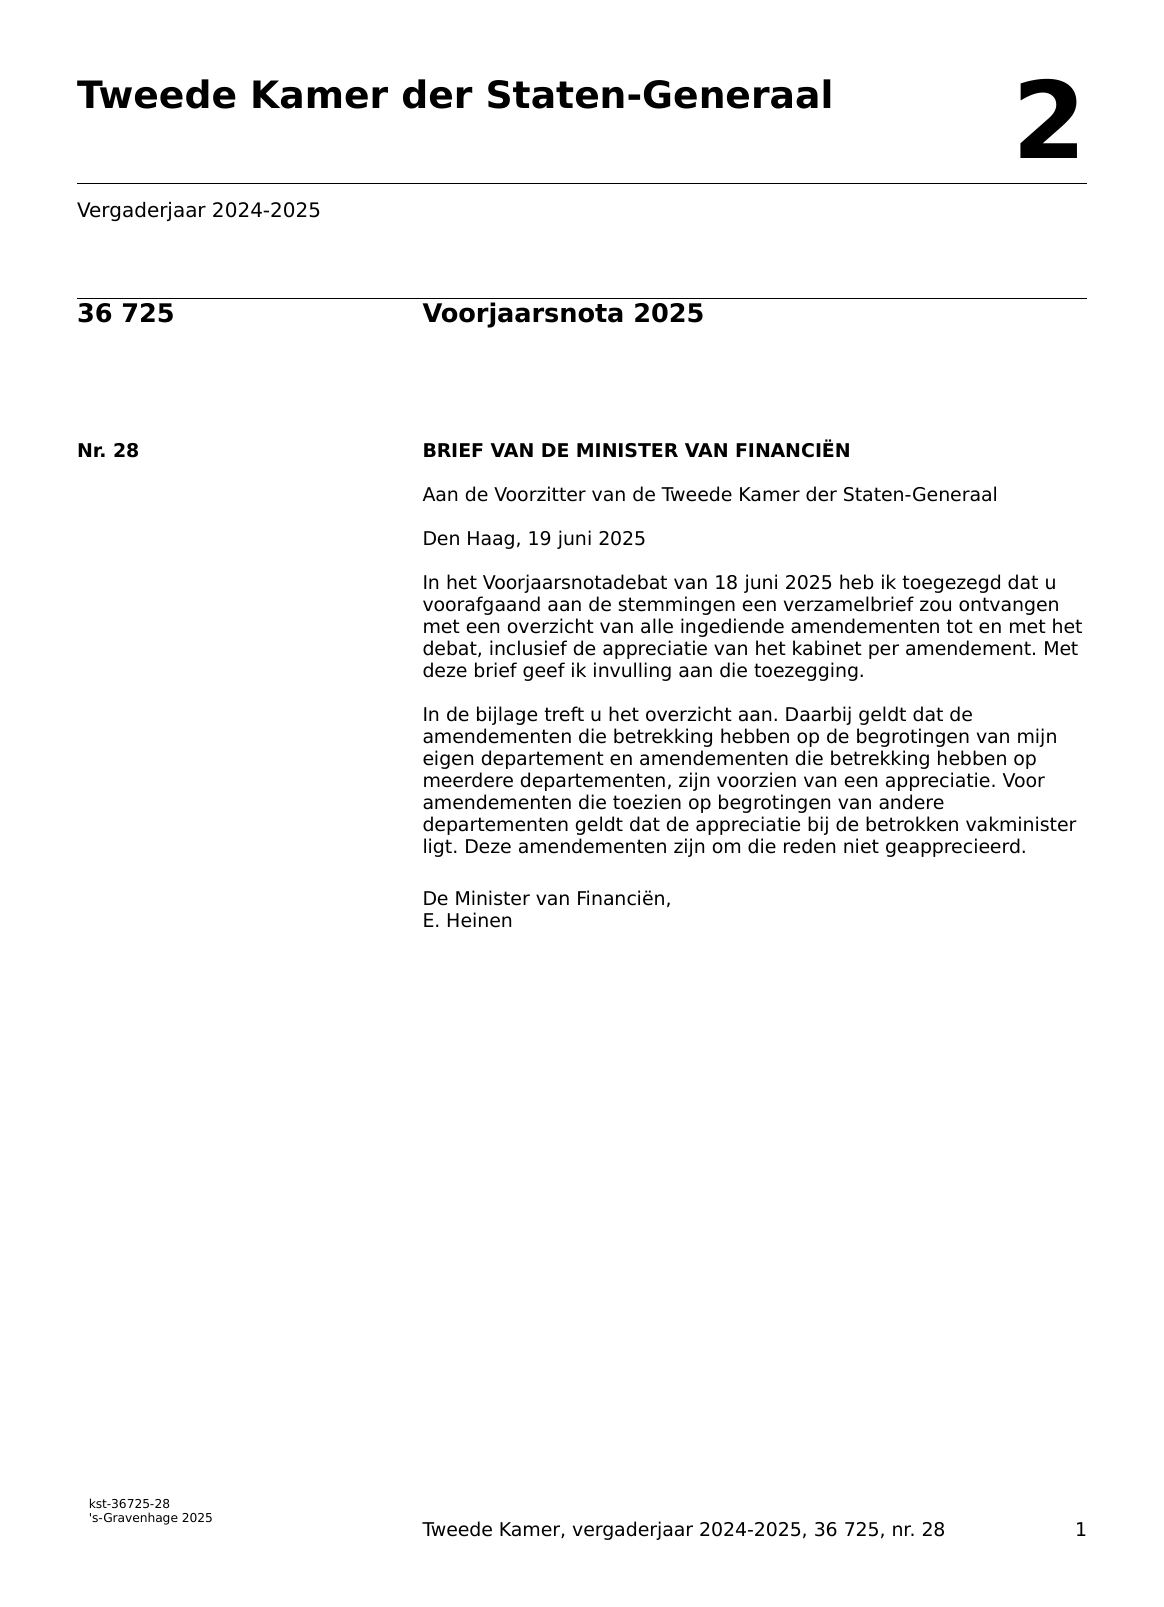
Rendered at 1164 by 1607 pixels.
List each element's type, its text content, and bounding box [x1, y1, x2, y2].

subtitle 36 725 Voorjaarsnota 2025 [77, 299, 1087, 329]
text Aan de Voorzitter van de Tweede Kamer der Staten-Generaal [422, 484, 1087, 506]
text kst-36725-28 [88, 1497, 323, 1511]
text Den Haag, 19 juni 2025 [422, 528, 1087, 550]
text 's-Gravenhage 2025 [88, 1511, 323, 1525]
table_cell Vergaderjaar 2024-2025 [77, 184, 1087, 298]
table_header Tweede Kamer der Staten-Generaal [77, 59, 886, 183]
text In het Voorjaarsnotadebat van 18 juni 2025 heb ik toegezegd dat u voorafgaand aan de stemmingen een verzamelbrief zou ontvangen met een overzicht van alle ingediende amendementen tot en met het debat, inclusief de appreciatie van het kabinet per amendement. Met deze brief geef ik invulling aan die toezegging. [422, 572, 1087, 682]
subtitle Nr. 28 BRIEF VAN DE MINISTER VAN FINANCIËN [77, 440, 1087, 462]
text De Minister van Financiën, E. Heinen [422, 888, 1087, 932]
table_header 2 [886, 59, 1087, 183]
text In de bijlage treft u het overzicht aan. Daarbij geldt dat de amendementen die betrekking hebben op de begrotingen van mijn eigen departement en amendementen die betrekking hebben op meerdere departementen, zijn voorzien van een appreciatie. Voor amendementen die toezien op begrotingen van andere departementen geldt dat de appreciatie bij de betrokken vakminister ligt. Deze amendementen zijn om die reden niet geapprecieerd. [422, 704, 1087, 858]
